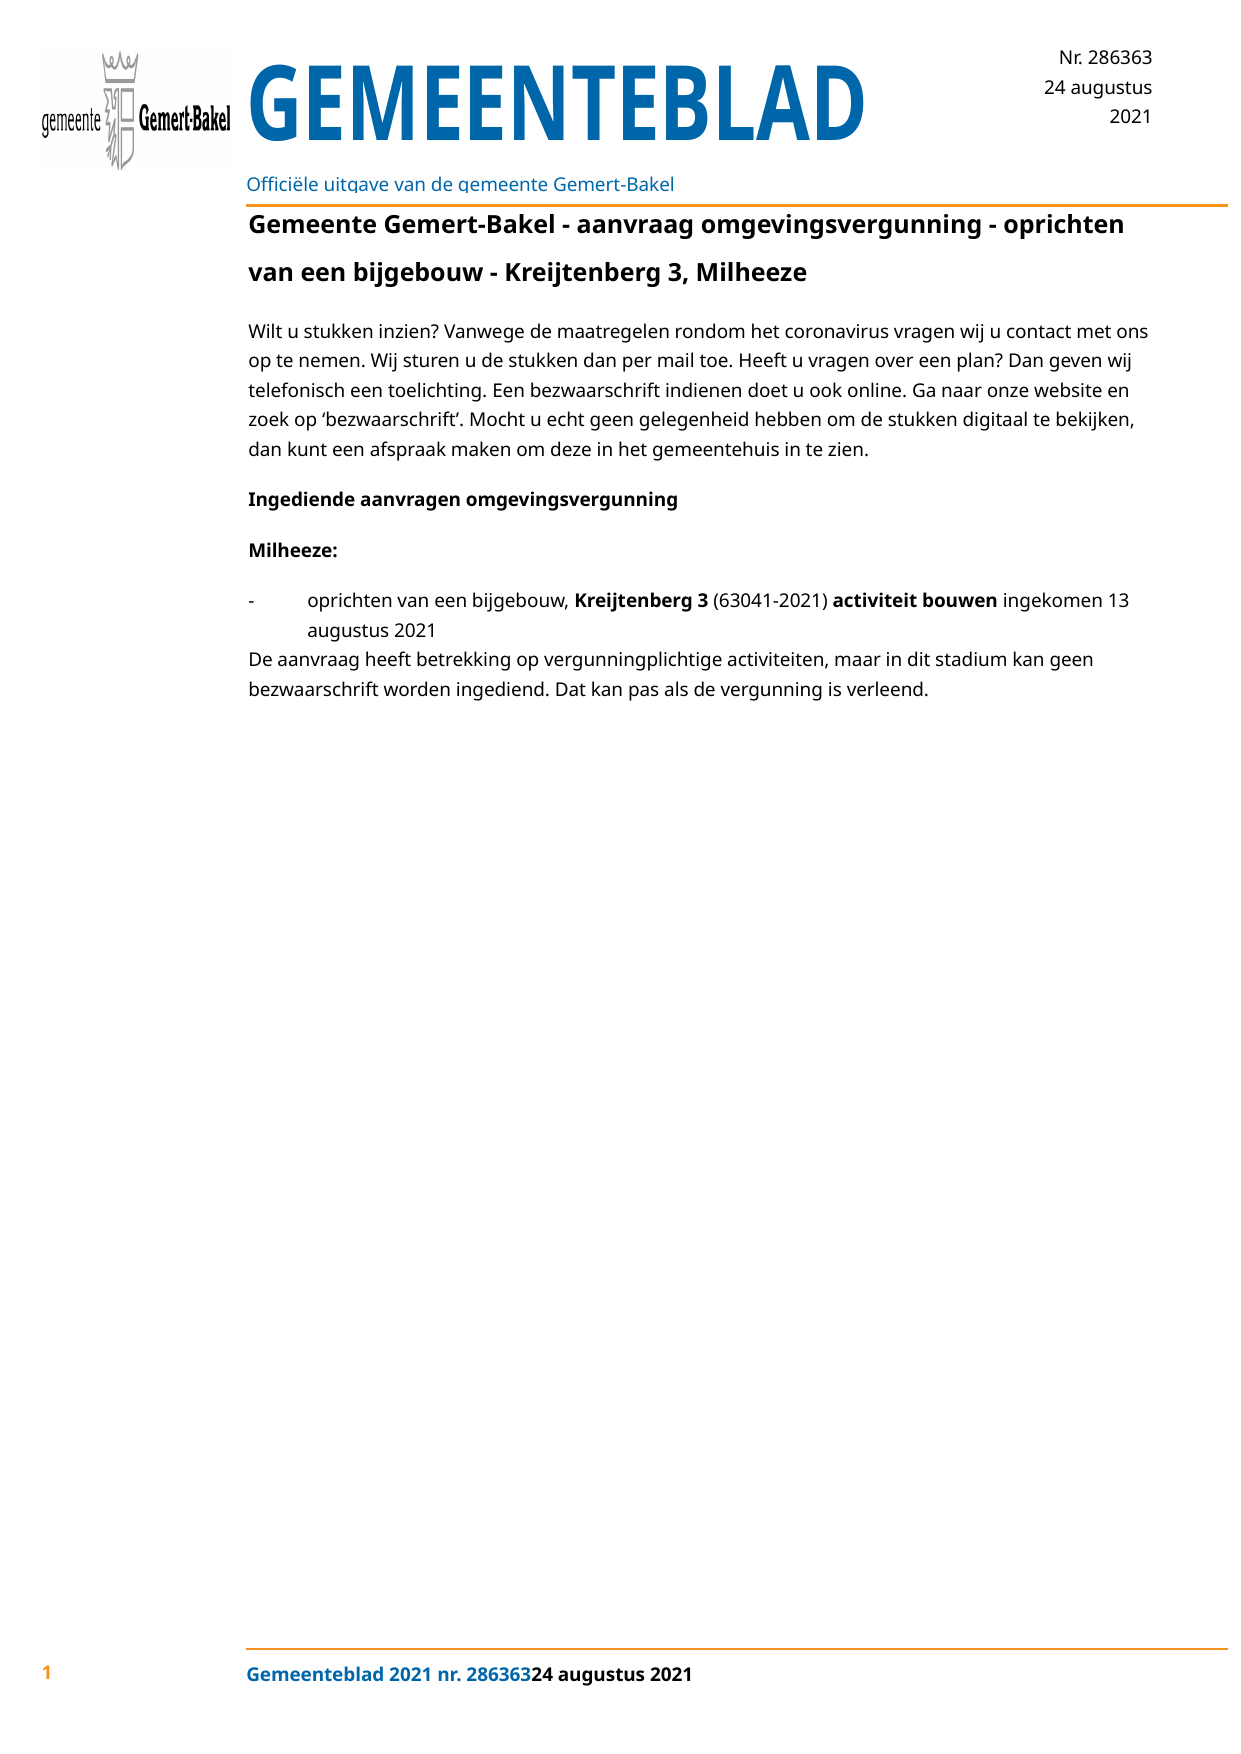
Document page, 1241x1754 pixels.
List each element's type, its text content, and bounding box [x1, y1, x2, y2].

text De aanvraag heeft betrekking op vergunningplichtige activiteiten, maar in dit stadium kan geen bezwaarschrift worden ingediend. Dat kan pas als de vergunning is verleend. [248, 647, 1152, 702]
picture [41, 47, 231, 172]
text Ingediende aanvragen omgevingsvergunning [248, 487, 1152, 512]
text Gemeente Gemert-Bakel - aanvraag omgevingsvergunning - oprichten van een bijgebouw - Kreijtenberg 3, Milheeze [248, 207, 1152, 288]
text Milheeze: [248, 537, 1152, 563]
list oprichten van een bijgebouw, Kreijtenberg 3 (63041-2021) activiteit bouwen ingekomen 13 augustus 2021 [248, 587, 1152, 643]
text Wilt u stukken inzien? Vanwege de maatregelen rondom het coronavirus vragen wij u contact met ons op te nemen. Wij sturen u de stukken dan per mail toe. Heeft u vragen over een plan? Dan geven wij telefonisch een toelichting. Een bezwaarschrift indienen doet u ook online. Ga naar onze website en zoek op ‘bezwaarschrift’. Mocht u echt geen gelegenheid hebben om de stukken digitaal te bekijken, dan kunt een afspraak maken om deze in het gemeentehuis in te zien. [248, 318, 1152, 462]
